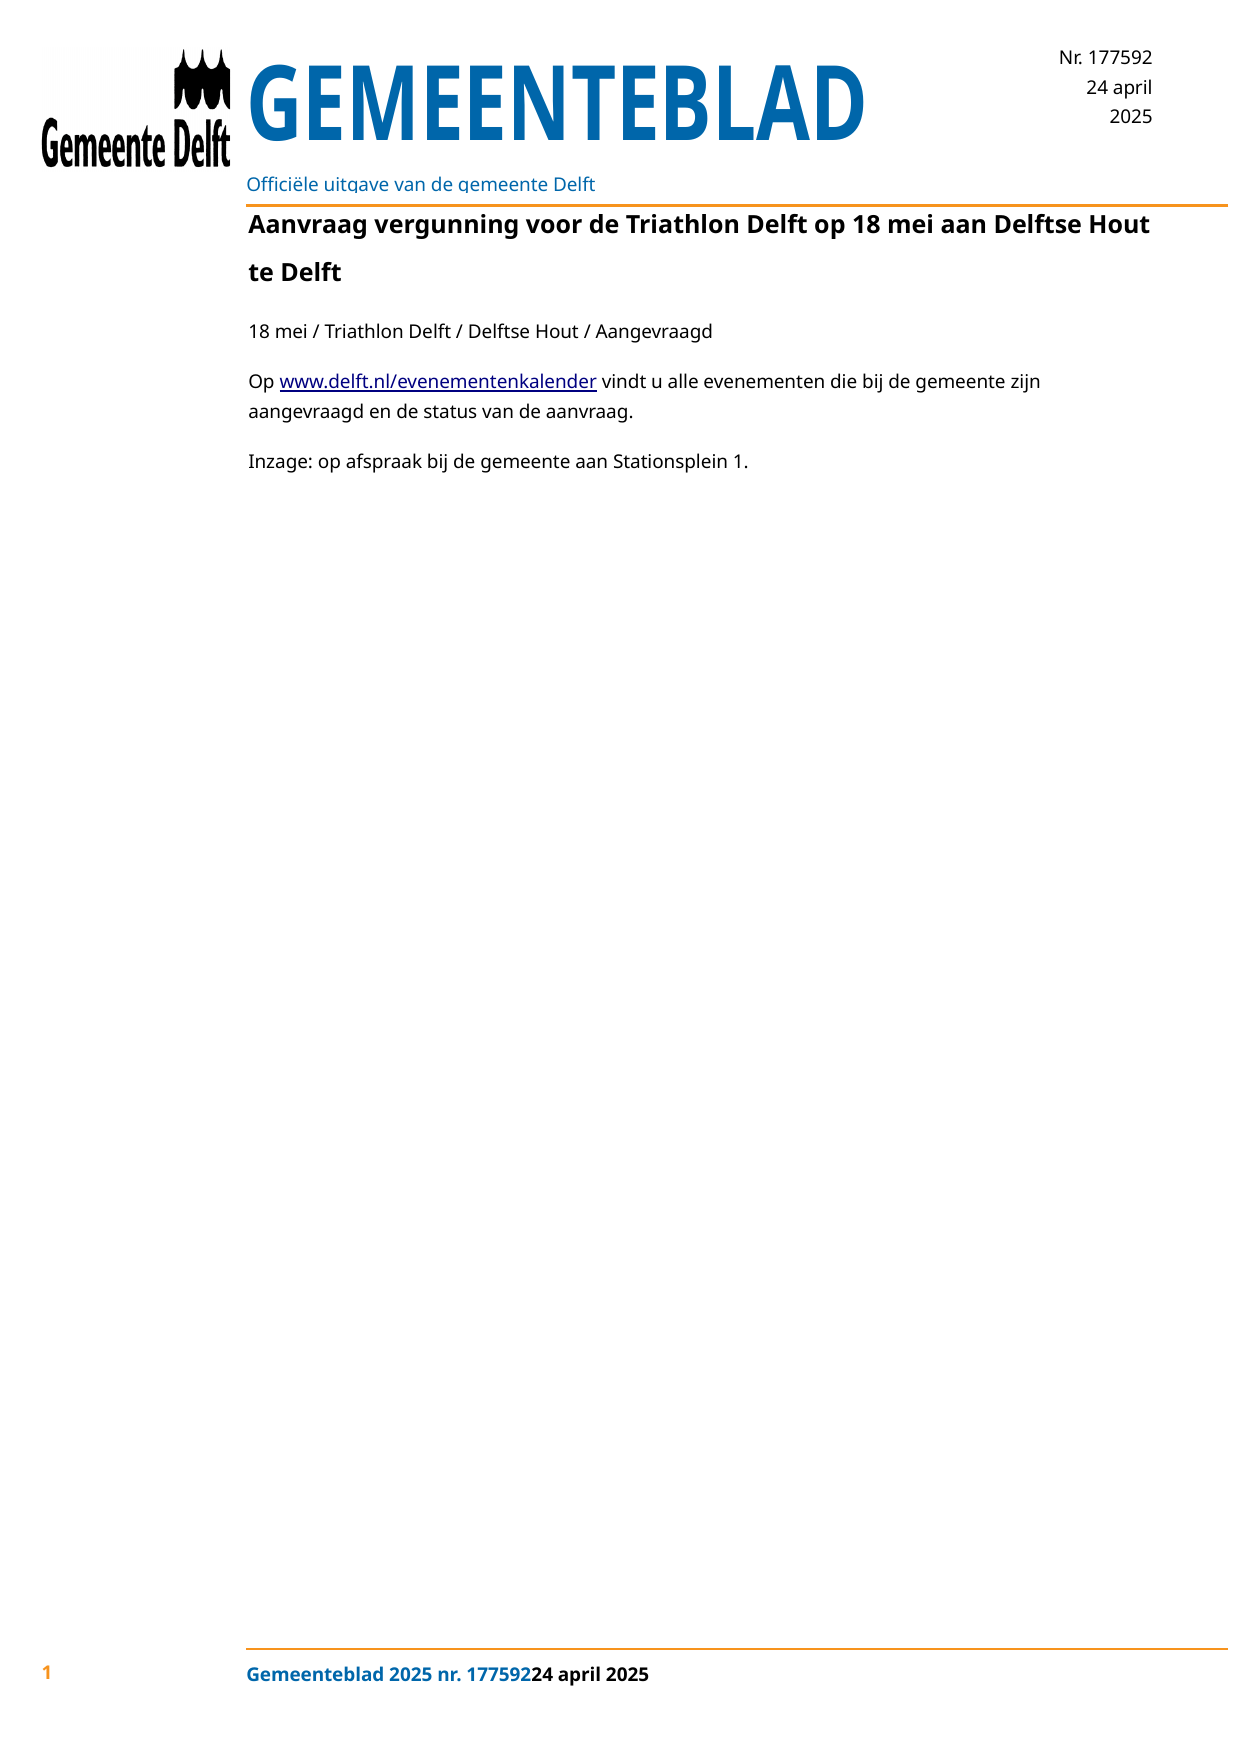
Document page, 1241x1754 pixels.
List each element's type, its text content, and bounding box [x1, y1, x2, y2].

picture [41, 47, 231, 172]
text 18 mei / Triathlon Delft / Delftse Hout / Aangevraagd [248, 318, 1152, 344]
text Op www.delft.nl/evenementenkalender vindt u alle evenementen die bij de gemeente zijn aangevraagd en de status van de aanvraag. [248, 368, 1152, 424]
text Inzage: op afspraak bij de gemeente aan Stationsplein 1. [248, 448, 1152, 474]
text Aanvraag vergunning voor de Triathlon Delft op 18 mei aan Delftse Hout te Delft [248, 207, 1152, 288]
